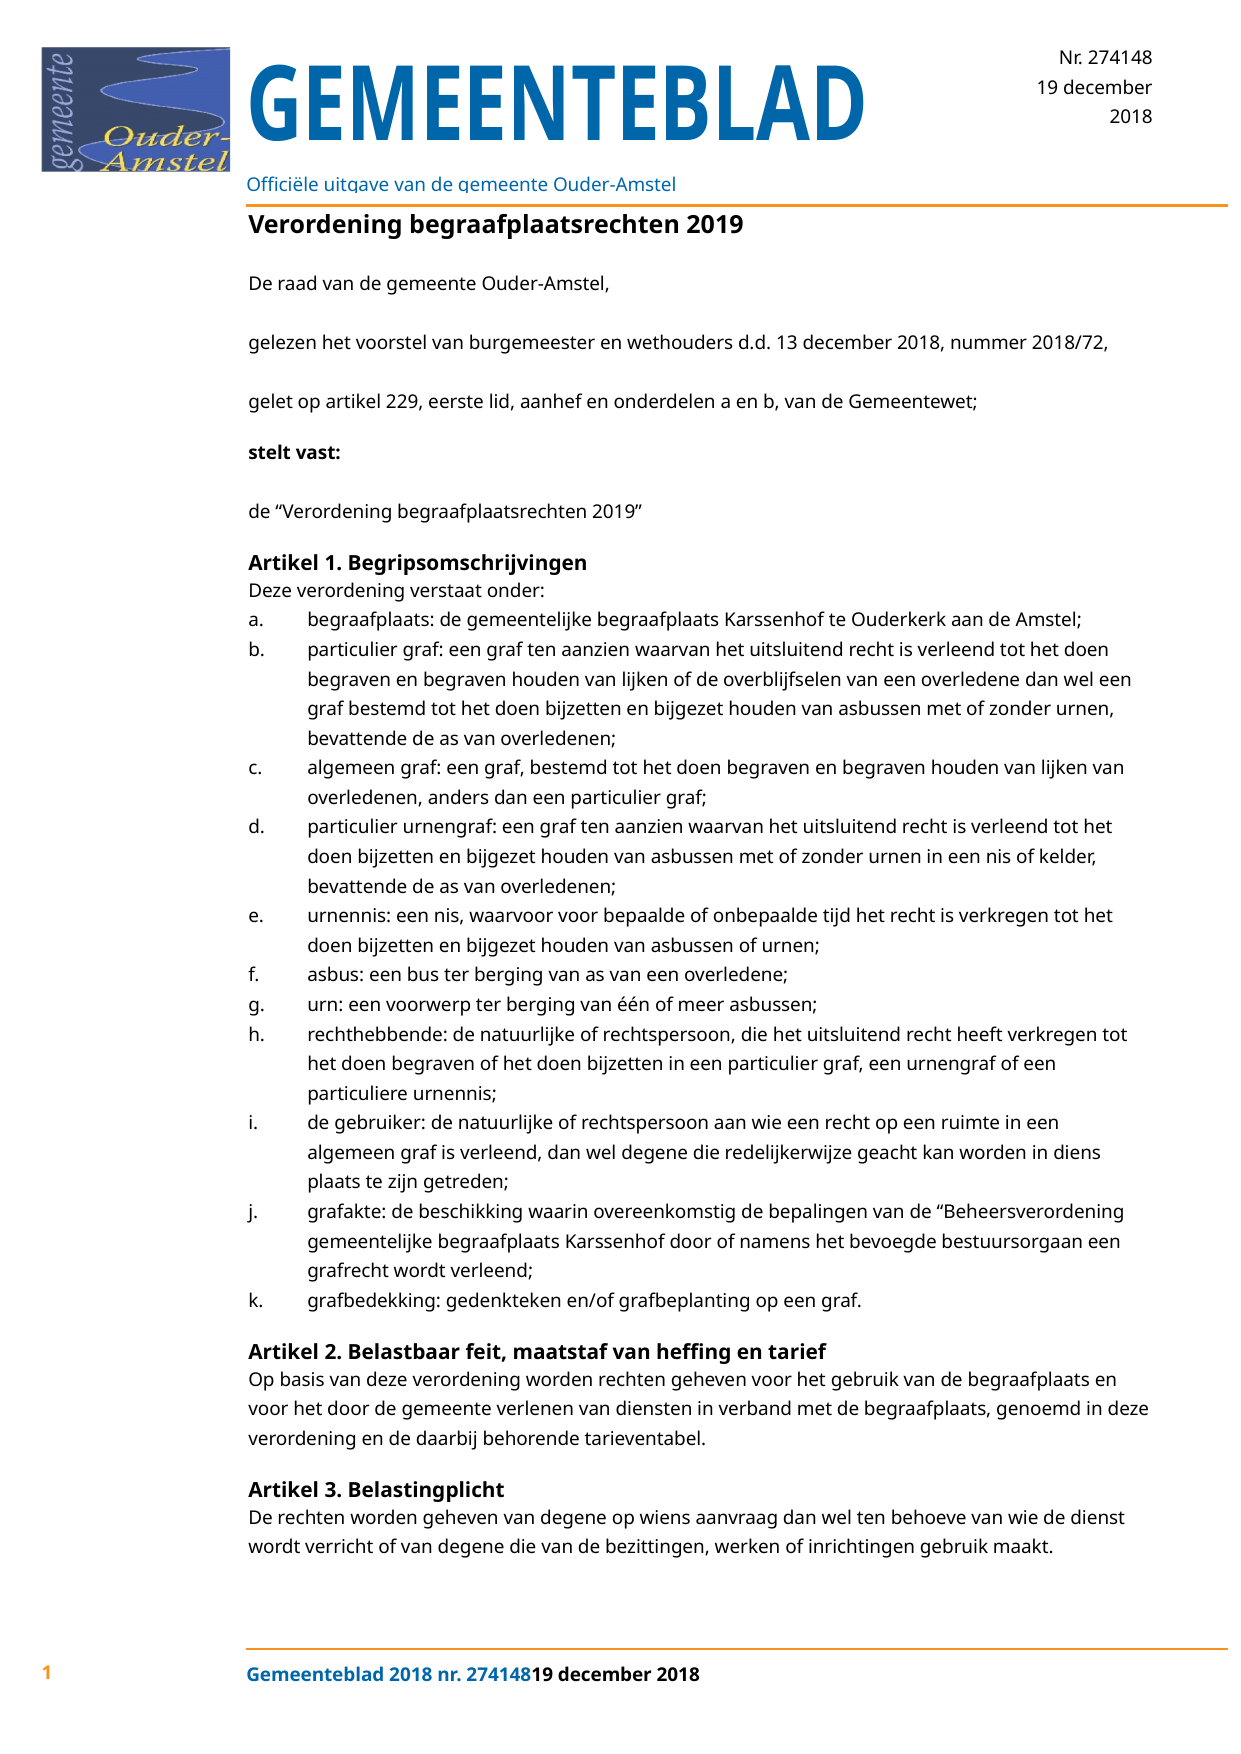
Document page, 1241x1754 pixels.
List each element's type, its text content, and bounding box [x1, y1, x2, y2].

text Artikel 3. Belastingplicht [248, 1475, 1152, 1504]
list particulier urnengraf: een graf ten aanzien waarvan het uitsluitend recht is verleend tot het doen bijzetten en bijgezet houden van asbussen met of zonder urnen in een nis of kelder, bevattende de as van overledenen; [248, 814, 1152, 898]
list grafakte: de beschikking waarin overeenkomstig de bepalingen van de “Beheersverordening gemeentelijke begraafplaats Karssenhof door of namens het bevoegde bestuursorgaan een grafrecht wordt verleend; [248, 1198, 1152, 1283]
text Op basis van deze verordening worden rechten geheven voor het gebruik van de begraafplaats en voor het door de gemeente verlenen van diensten in verband met de begraafplaats, genoemd in deze verordening en de daarbij behorende tarieventabel. [248, 1366, 1152, 1451]
list particulier graf: een graf ten aanzien waarvan het uitsluitend recht is verleend tot het doen begraven en begraven houden van lijken of de overblijfselen van een overledene dan wel een graf bestemd tot het doen bijzetten en bijgezet houden van asbussen met of zonder urnen, bevattende de as van overledenen; [248, 636, 1152, 751]
list urnennis: een nis, waarvoor voor bepaalde of onbepaalde tijd het recht is verkregen tot het doen bijzetten en bijgezet houden van asbussen of urnen; [248, 902, 1152, 958]
text De rechten worden geheven van degene op wiens aanvraag dan wel ten behoeve van wie de dienst wordt verricht of van degene die van de bezittingen, werken of inrichtingen gebruik maakt. [248, 1504, 1152, 1559]
picture [41, 47, 231, 172]
text Artikel 2. Belastbaar feit, maatstaf van heffing en tarief [248, 1337, 1152, 1366]
list asbus: een bus ter berging van as van een overledene; [248, 962, 1152, 987]
list de gebruiker: de natuurlijke of rechtspersoon aan wie een recht op een ruimte in een algemeen graf is verleend, dan wel degene die redelijkerwijze geacht kan worden in diens plaats te zijn getreden; [248, 1109, 1152, 1194]
list algemeen graf: een graf, bestemd tot het doen begraven en begraven houden van lijken van overledenen, anders dan een particulier graf; [248, 754, 1152, 810]
text De raad van de gemeente Ouder-Amstel, [248, 270, 1152, 296]
text de “Verordening begraafplaatsrechten 2019” [248, 498, 1152, 524]
text Verordening begraafplaatsrechten 2019 [248, 207, 1152, 241]
list urn: een voorwerp ter berging van één of meer asbussen; [248, 991, 1152, 1017]
text Artikel 1. Begripsomschrijvingen [248, 548, 1152, 577]
text gelet op artikel 229, eerste lid, aanhef en onderdelen a en b, van de Gemeentewet; [248, 389, 1152, 414]
list grafbedekking: gedenkteken en/of grafbeplanting op een graf. [248, 1287, 1152, 1313]
text stelt vast: [248, 439, 1152, 465]
text gelezen het voorstel van burgemeester en wethouders d.d. 13 december 2018, nummer 2018/72, [248, 329, 1152, 355]
text Deze verordening verstaat onder: [248, 577, 1152, 603]
list rechthebbende: de natuurlijke of rechtspersoon, die het uitsluitend recht heeft verkregen tot het doen begraven of het doen bijzetten in een particulier graf, een urnengraf of een particuliere urnennis; [248, 1021, 1152, 1106]
list begraafplaats: de gemeentelijke begraafplaats Karssenhof te Ouderkerk aan de Amstel; [248, 607, 1152, 632]
